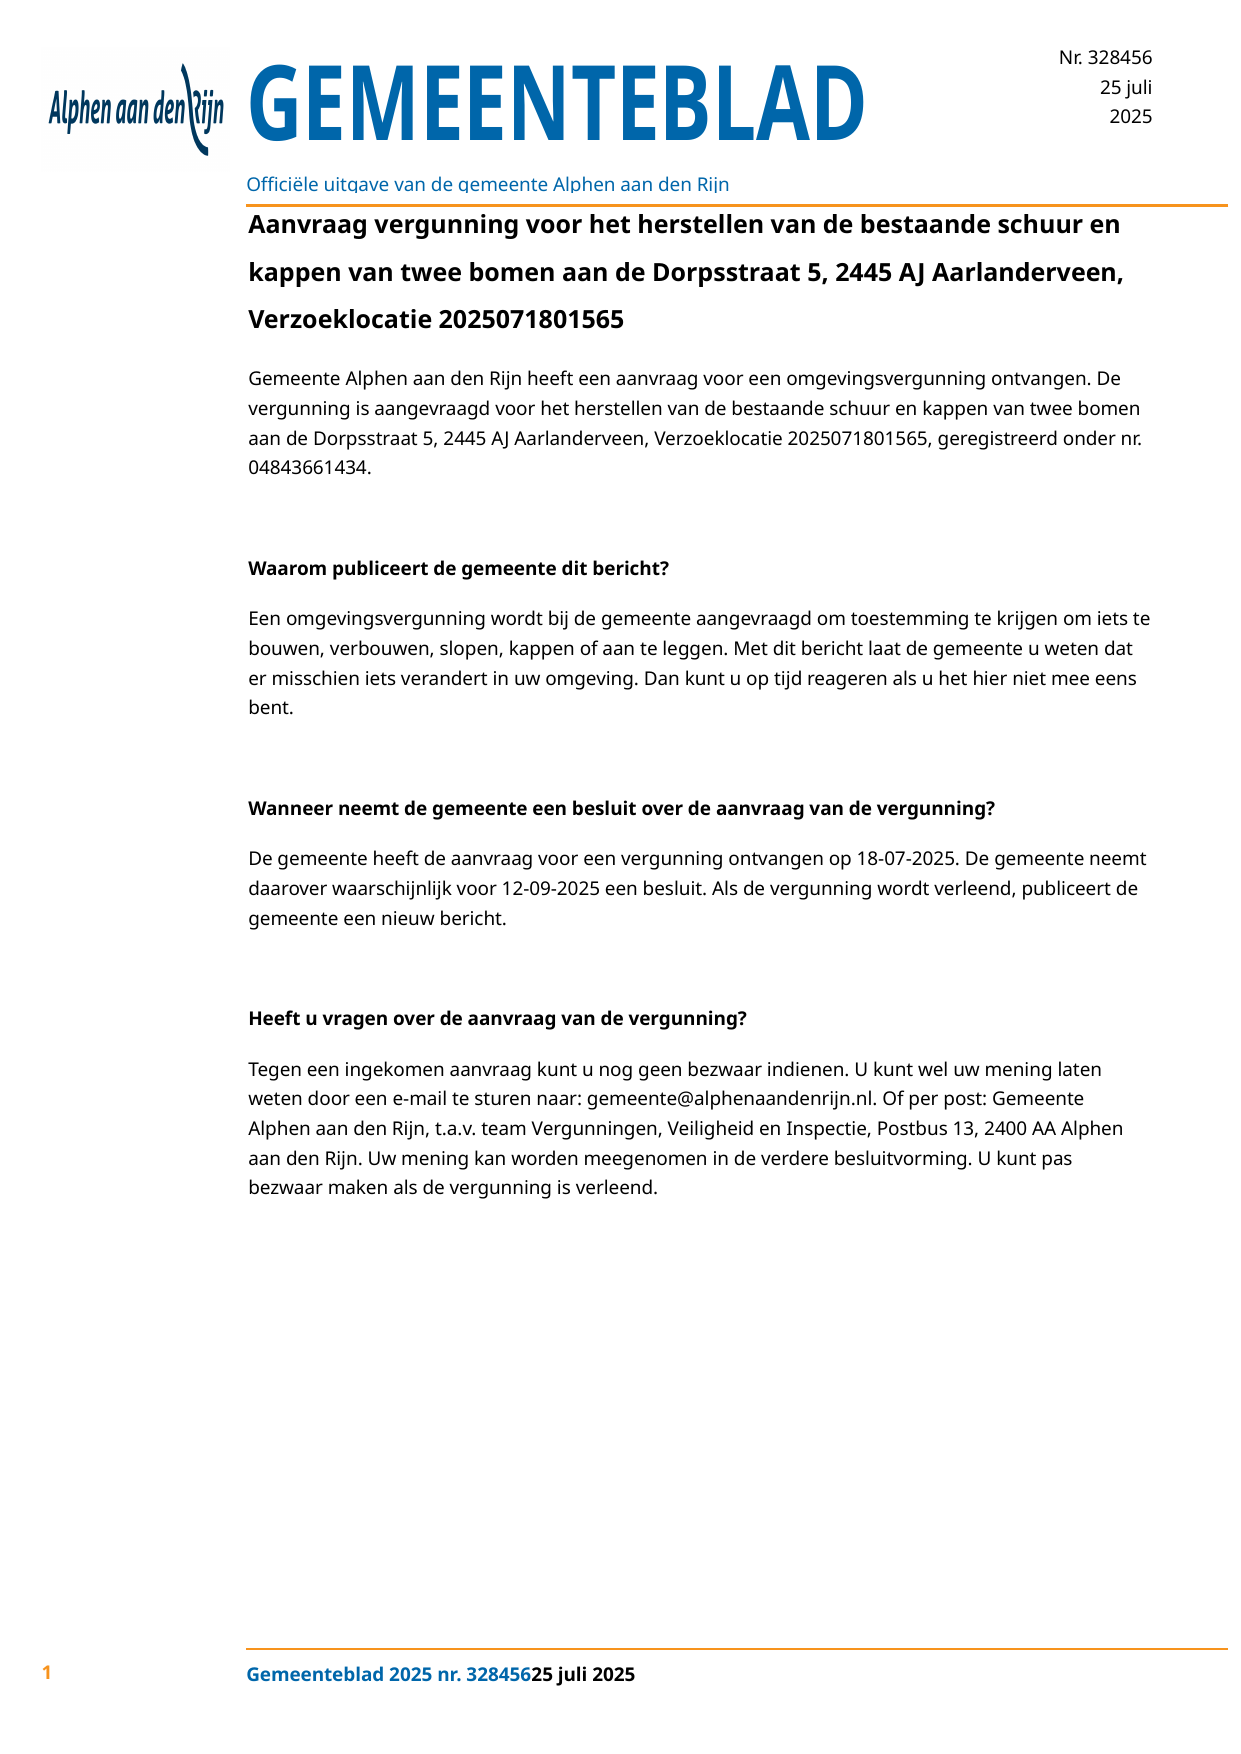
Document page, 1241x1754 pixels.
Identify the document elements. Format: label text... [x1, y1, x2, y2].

text Heeft u vragen over de aanvraag van de vergunning? [248, 1006, 1152, 1031]
text Wanneer neemt de gemeente een besluit over de aanvraag van de vergunning? [248, 795, 1152, 821]
text Aanvraag vergunning voor het herstellen van de bestaande schuur en kappen van twee bomen aan de Dorpsstraat 5, 2445 AJ Aarlanderveen, Verzoeklocatie 2025071801565 [248, 207, 1152, 336]
picture [41, 47, 231, 172]
text Tegen een ingekomen aanvraag kunt u nog geen bezwaar indienen. U kunt wel uw mening laten weten door een e-mail te sturen naar: gemeente@alphenaandenrijn.nl. Of per post: Gemeente Alphen aan den Rijn, t.a.v. team Vergunningen, Veiligheid en Inspectie, Postbus 13, 2400 AA Alphen aan den Rijn. Uw mening kan worden meegenomen in de verdere besluitvorming. U kunt pas bezwaar maken als de vergunning is verleend. [248, 1056, 1152, 1200]
text Waarom publiceert de gemeente dit bericht? [248, 555, 1152, 581]
text De gemeente heeft de aanvraag voor een vergunning ontvangen op 18-07-2025. De gemeente neemt daarover waarschijnlijk voor 12-09-2025 een besluit. Als de vergunning wordt verleend, publiceert de gemeente een nieuw bericht. [248, 846, 1152, 930]
text Een omgevingsvergunning wordt bij de gemeente aangevraagd om toestemming te krijgen om iets te bouwen, verbouwen, slopen, kappen of aan te leggen. Met dit bericht laat de gemeente u weten dat er misschien iets verandert in uw omgeving. Dan kunt u op tijd reageren als u het hier niet mee eens bent. [248, 606, 1152, 720]
text Gemeente Alphen aan den Rijn heeft een aanvraag voor een omgevingsvergunning ontvangen. De vergunning is aangevraagd voor het herstellen van de bestaande schuur en kappen van twee bomen aan de Dorpsstraat 5, 2445 AJ Aarlanderveen, Verzoeklocatie 2025071801565, geregistreerd onder nr. 04843661434. [248, 366, 1152, 480]
